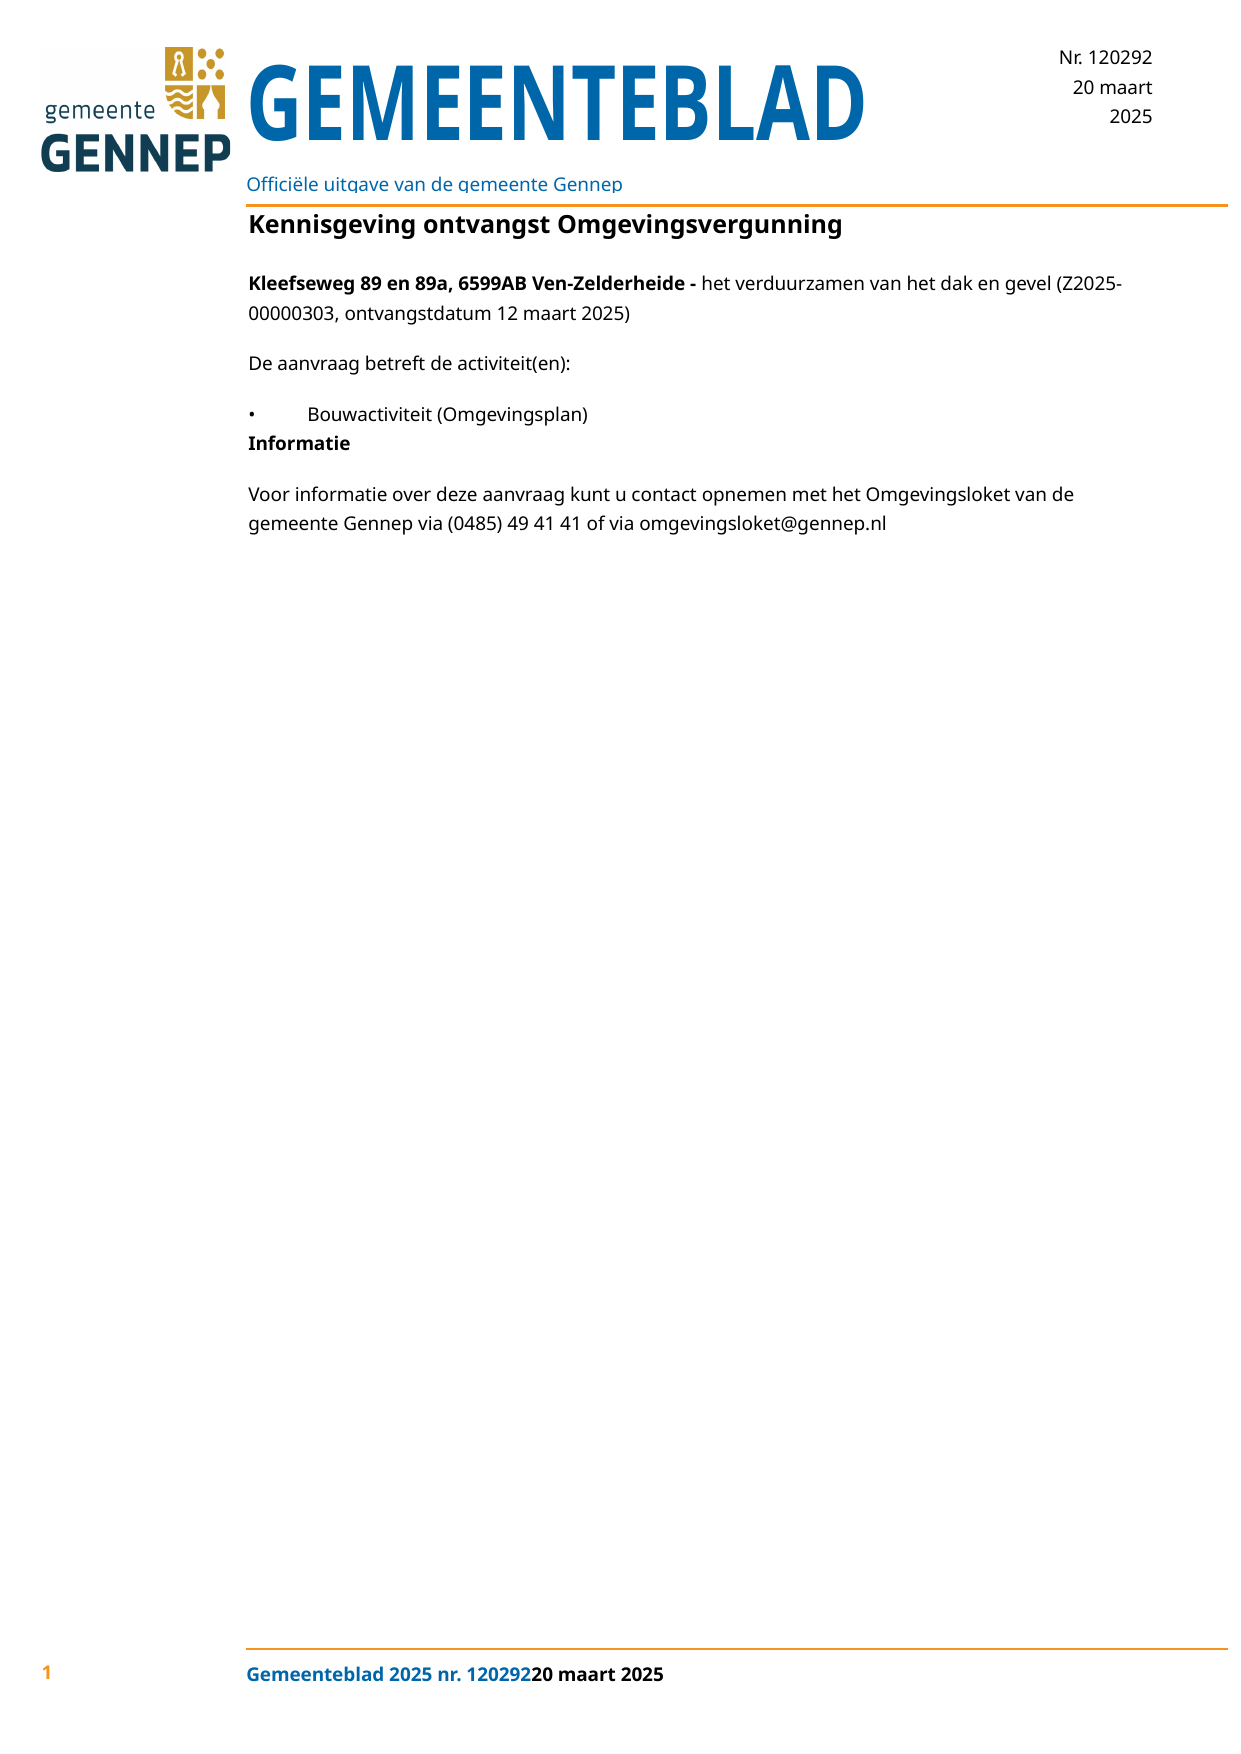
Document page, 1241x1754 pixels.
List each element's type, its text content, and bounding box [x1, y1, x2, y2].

text De aanvraag betreft de activiteit(en): [248, 350, 1152, 376]
picture [41, 47, 231, 172]
text Informatie [248, 430, 1152, 456]
text Voor informatie over deze aanvraag kunt u contact opnemen met het Omgevingsloket van de gemeente Gennep via (0485) 49 41 41 of via omgevingsloket@gennep.nl [248, 481, 1152, 536]
list Bouwactiviteit (Omgevingsplan) [248, 401, 1152, 426]
text Kennisgeving ontvangst Omgevingsvergunning [248, 207, 1152, 241]
text Kleefseweg 89 en 89a, 6599AB Ven-Zelderheide - het verduurzamen van het dak en gevel (Z2025-00000303, ontvangstdatum 12 maart 2025) [248, 270, 1152, 326]
